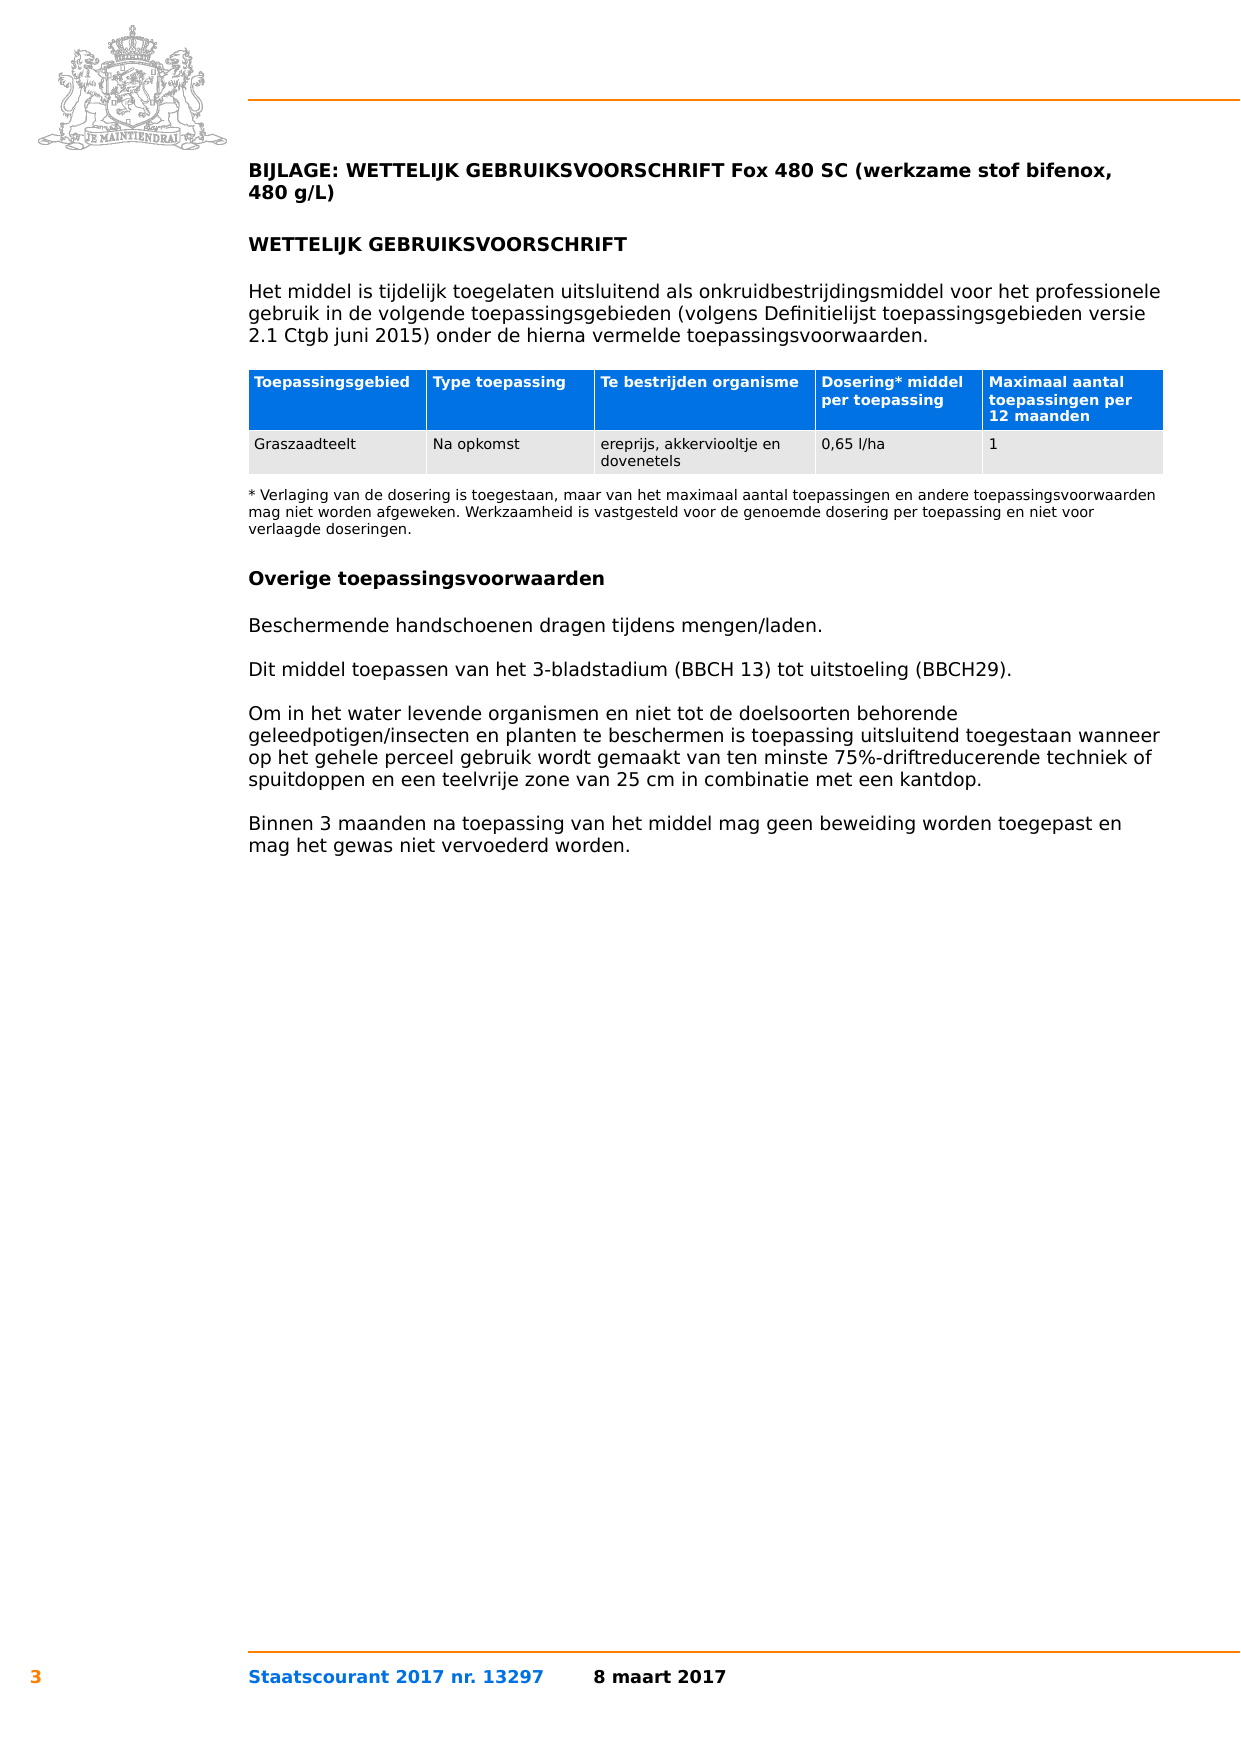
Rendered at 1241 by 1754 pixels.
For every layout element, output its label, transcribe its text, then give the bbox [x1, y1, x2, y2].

table_cell 0,65 l/ha [816, 431, 982, 474]
text Binnen 3 maanden na toepassing van het middel mag geen beweiding worden toegepast en mag het gewas niet vervoederd worden. [248, 813, 1163, 857]
subtitle WETTELIJK GEBRUIKSVOORSCHRIFT [248, 234, 1163, 256]
table_header Maximaal aantal toepassingen per 12 maanden [983, 370, 1163, 430]
text Het middel is tijdelijk toegelaten uitsluitend als onkruidbestrijdingsmiddel voor het professionele gebruik in de volgende toepassingsgebieden (volgens Definitielijst toepassingsgebieden versie 2.1 Ctgb juni 2015) onder de hierna vermelde toepassingsvoorwaarden. [248, 281, 1163, 347]
text Beschermende handschoenen dragen tijdens mengen/laden. [248, 615, 1163, 637]
text Om in het water levende organismen en niet tot de doelsoorten behorende geleedpotigen/insecten en planten te beschermen is toepassing uitsluitend toegestaan wanneer op het gehele perceel gebruik wordt gemaakt van ten minste 75%-driftreducerende techniek of spuitdoppen en een teelvrije zone van 25 cm in combinatie met een kantdop. [248, 703, 1163, 791]
subtitle Overige toepassingsvoorwaarden [248, 568, 1163, 590]
table_header Te bestrijden organisme [595, 370, 815, 430]
subtitle BIJLAGE: WETTELIJK GEBRUIKSVOORSCHRIFT Fox 480 SC (werkzame stof bifenox, 480 g/L) [248, 160, 1163, 204]
table_header Type toepassing [427, 370, 594, 430]
table_header Dosering* middel per toepassing [816, 370, 982, 430]
table_cell * Verlaging van de dosering is toegestaan, maar van het maximaal aantal toepassingen en andere toepassingsvoorwaarden mag niet worden afgeweken. Werkzaamheid is vastgesteld voor de genoemde dosering per toepassing en niet voor verlaagde doseringen. [248, 475, 1163, 538]
table_cell 1 [983, 431, 1163, 474]
table_header Toepassingsgebied [249, 370, 426, 430]
text Dit middel toepassen van het 3-bladstadium (BBCH 13) tot uitstoeling (BBCH29). [248, 659, 1163, 681]
picture [38, 25, 227, 150]
table_cell Graszaadteelt [249, 431, 426, 474]
table_cell ereprijs, akkerviooltje en dovenetels [595, 431, 815, 474]
table_cell Na opkomst [427, 431, 594, 474]
